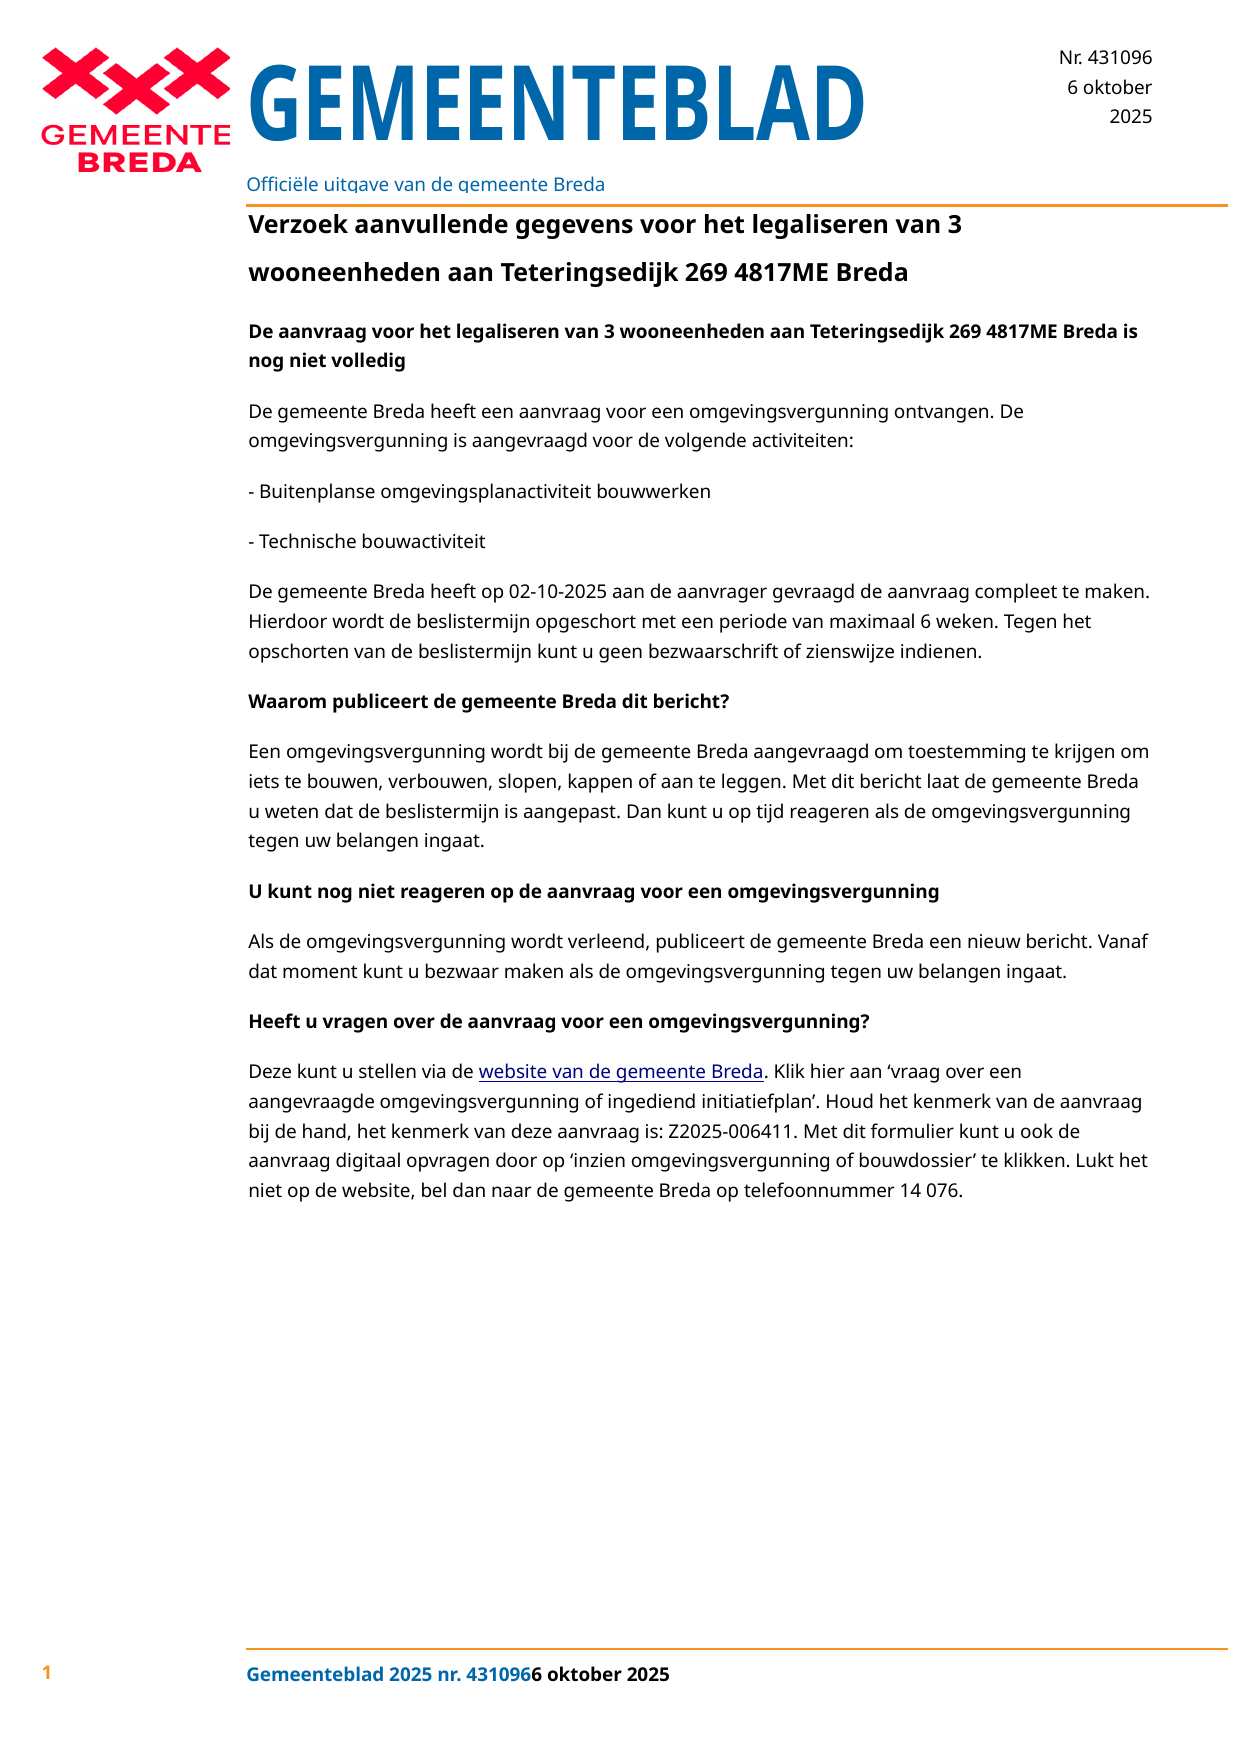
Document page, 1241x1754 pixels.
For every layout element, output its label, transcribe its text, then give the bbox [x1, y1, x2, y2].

text Verzoek aanvullende gegevens voor het legaliseren van 3 wooneenheden aan Teteringsedijk 269 4817ME Breda [248, 207, 1152, 288]
text De aanvraag voor het legaliseren van 3 wooneenheden aan Teteringsedijk 269 4817ME Breda is nog niet volledig [248, 318, 1152, 373]
text - Buitenplanse omgevingsplanactiviteit bouwwerken [248, 478, 1152, 504]
text U kunt nog niet reageren op de aanvraag voor een omgevingsvergunning [248, 878, 1152, 904]
text Waarom publiceert de gemeente Breda dit bericht? [248, 688, 1152, 714]
text De gemeente Breda heeft een aanvraag voor een omgevingsvergunning ontvangen. De omgevingsvergunning is aangevraagd voor de volgende activiteiten: [248, 398, 1152, 453]
text - Technische bouwactiviteit [248, 528, 1152, 554]
text De gemeente Breda heeft op 02-10-2025 aan de aanvrager gevraagd de aanvraag compleet te maken. Hierdoor wordt de beslistermijn opgeschort met een periode van maximaal 6 weken. Tegen het opschorten van de beslistermijn kunt u geen bezwaarschrift of zienswijze indienen. [248, 579, 1152, 664]
picture [41, 47, 231, 172]
text Als de omgevingsvergunning wordt verleend, publiceert de gemeente Breda een nieuw bericht. Vanaf dat moment kunt u bezwaar maken als de omgevingsvergunning tegen uw belangen ingaat. [248, 928, 1152, 984]
text Een omgevingsvergunning wordt bij de gemeente Breda aangevraagd om toestemming te krijgen om iets te bouwen, verbouwen, slopen, kappen of aan te leggen. Met dit bericht laat de gemeente Breda u weten dat de beslistermijn is aangepast. Dan kunt u op tijd reageren als de omgevingsvergunning tegen uw belangen ingaat. [248, 739, 1152, 853]
text Heeft u vragen over de aanvraag voor een omgevingsvergunning? [248, 1008, 1152, 1034]
text Deze kunt u stellen via de website van de gemeente Breda. Klik hier aan ‘vraag over een aangevraagde omgevingsvergunning of ingediend initiatiefplan’. Houd het kenmerk van de aanvraag bij de hand, het kenmerk van deze aanvraag is: Z2025-006411. Met dit formulier kunt u ook de aanvraag digitaal opvragen door op ‘inzien omgevingsvergunning of bouwdossier’ te klikken. Lukt het niet op de website, bel dan naar de gemeente Breda op telefoonnummer 14 076. [248, 1059, 1152, 1203]
